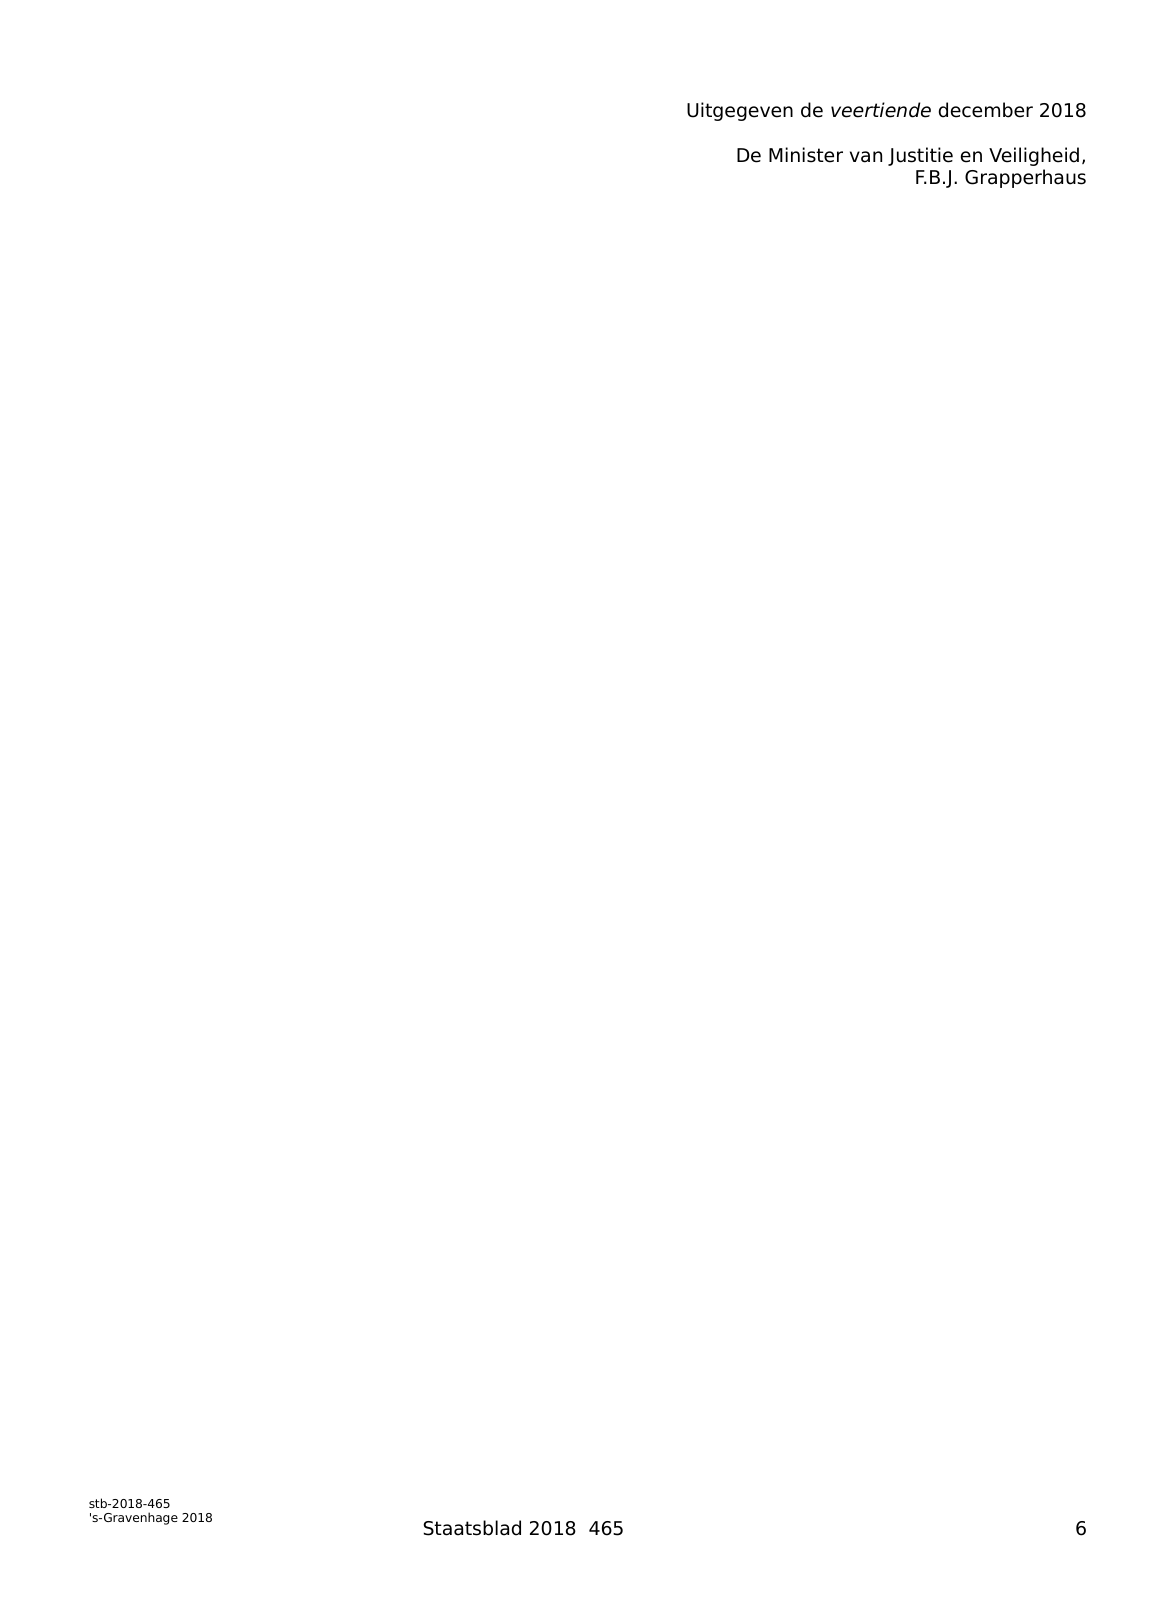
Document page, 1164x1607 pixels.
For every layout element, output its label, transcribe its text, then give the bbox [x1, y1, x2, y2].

text stb-2018-465 [88, 1497, 323, 1511]
text 's-Gravenhage 2018 [88, 1511, 323, 1525]
text Uitgegeven de veertiende december 2018 [422, 100, 1087, 122]
text De Minister van Justitie en Veiligheid, F.B.J. Grapperhaus [422, 144, 1087, 188]
